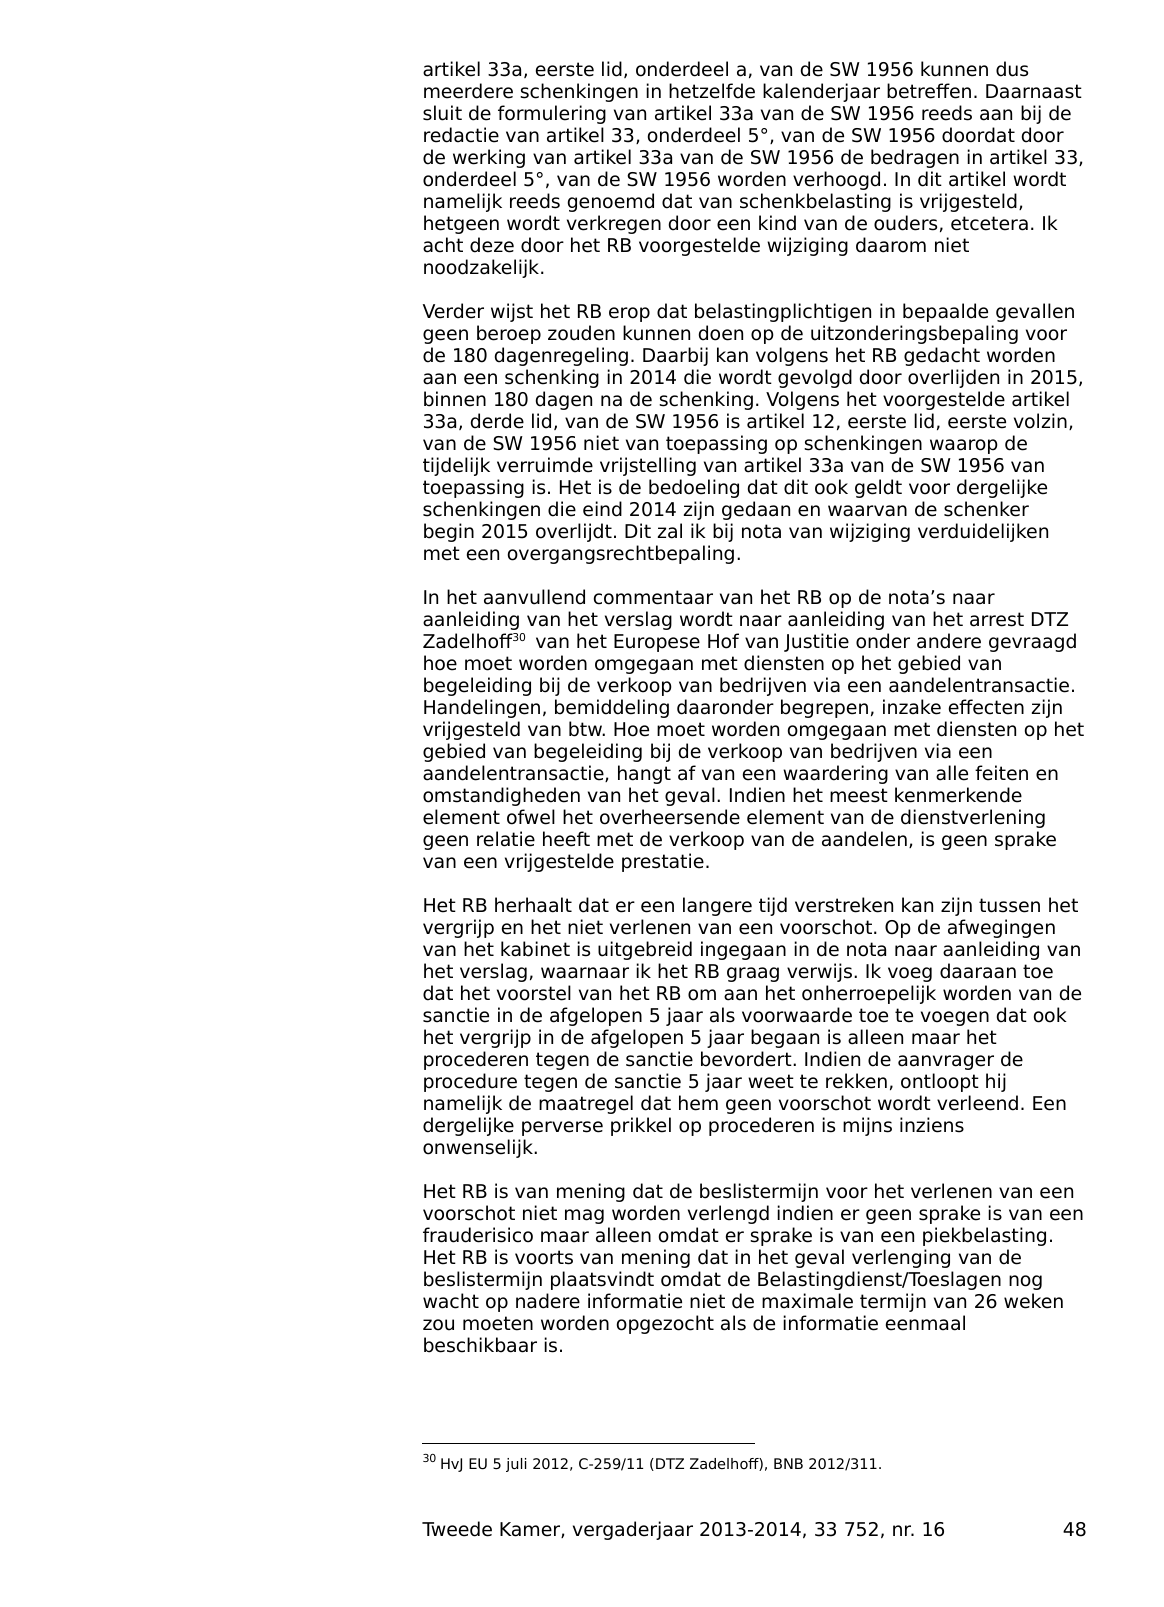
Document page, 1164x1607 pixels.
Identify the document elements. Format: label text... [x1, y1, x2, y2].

text artikel 33a, eerste lid, onderdeel a, van de SW 1956 kunnen dus meerdere schenkingen in hetzelfde kalenderjaar betreffen. Daarnaast sluit de formulering van artikel 33a van de SW 1956 reeds aan bij de redactie van artikel 33, onderdeel 5°, van de SW 1956 doordat door de werking van artikel 33a van de SW 1956 de bedragen in artikel 33, onderdeel 5°, van de SW 1956 worden verhoogd. In dit artikel wordt namelijk reeds genoemd dat van schenkbelasting is vrijgesteld, hetgeen wordt verkregen door een kind van de ouders, etcetera. Ik acht deze door het RB voorgestelde wijziging daarom niet noodzakelijk. [422, 59, 1087, 279]
text Verder wijst het RB erop dat belastingplichtigen in bepaalde gevallen geen beroep zouden kunnen doen op de uitzonderingsbepaling voor de 180 dagenregeling. Daarbij kan volgens het RB gedacht worden aan een schenking in 2014 die wordt gevolgd door overlijden in 2015, binnen 180 dagen na de schenking. Volgens het voorgestelde artikel 33a, derde lid, van de SW 1956 is artikel 12, eerste lid, eerste volzin, van de SW 1956 niet van toepassing op schenkingen waarop de tijdelijk verruimde vrijstelling van artikel 33a van de SW 1956 van toepassing is. Het is de bedoeling dat dit ook geldt voor dergelijke schenkingen die eind 2014 zijn gedaan en waarvan de schenker begin 2015 overlijdt. Dit zal ik bij nota van wijziging verduidelijken met een overgangsrechtbepaling. [422, 301, 1087, 565]
text HvJ EU 5 juli 2012, C-259/11 (DTZ Zadelhoff), BNB 2012/311. [422, 1452, 1087, 1474]
text Het RB is van mening dat de beslistermijn voor het verlenen van een voorschot niet mag worden verlengd indien er geen sprake is van een frauderisico maar alleen omdat er sprake is van een piekbelasting. Het RB is voorts van mening dat in het geval verlenging van de beslistermijn plaatsvindt omdat de Belastingdienst/Toeslagen nog wacht op nadere informatie niet de maximale termijn van 26 weken zou moeten worden opgezocht als de informatie eenmaal beschikbaar is. [422, 1181, 1087, 1357]
text In het aanvullend commentaar van het RB op de nota’s naar aanleiding van het verslag wordt naar aanleiding van het arrest DTZ Zadelhoff van het Europese Hof van Justitie onder andere gevraagd hoe moet worden omgegaan met diensten op het gebied van begeleiding bij de verkoop van bedrijven via een aandelentransactie. Handelingen, bemiddeling daaronder begrepen, inzake effecten zijn vrijgesteld van btw. Hoe moet worden omgegaan met diensten op het gebied van begeleiding bij de verkoop van bedrijven via een aandelentransactie, hangt af van een waardering van alle feiten en omstandigheden van het geval. Indien het meest kenmerkende element ofwel het overheersende element van de dienstverlening geen relatie heeft met de verkoop van de aandelen, is geen sprake van een vrijgestelde prestatie. [422, 587, 1087, 873]
text Het RB herhaalt dat er een langere tijd verstreken kan zijn tussen het vergrijp en het niet verlenen van een voorschot. Op de afwegingen van het kabinet is uitgebreid ingegaan in de nota naar aanleiding van het verslag, waarnaar ik het RB graag verwijs. Ik voeg daaraan toe dat het voorstel van het RB om aan het onherroepelijk worden van de sanctie in de afgelopen 5 jaar als voorwaarde toe te voegen dat ook het vergrijp in de afgelopen 5 jaar begaan is alleen maar het procederen tegen de sanctie bevordert. Indien de aanvrager de procedure tegen de sanctie 5 jaar weet te rekken, ontloopt hij namelijk de maatregel dat hem geen voorschot wordt verleend. Een dergelijke perverse prikkel op procederen is mijns inziens onwenselijk. [422, 895, 1087, 1159]
